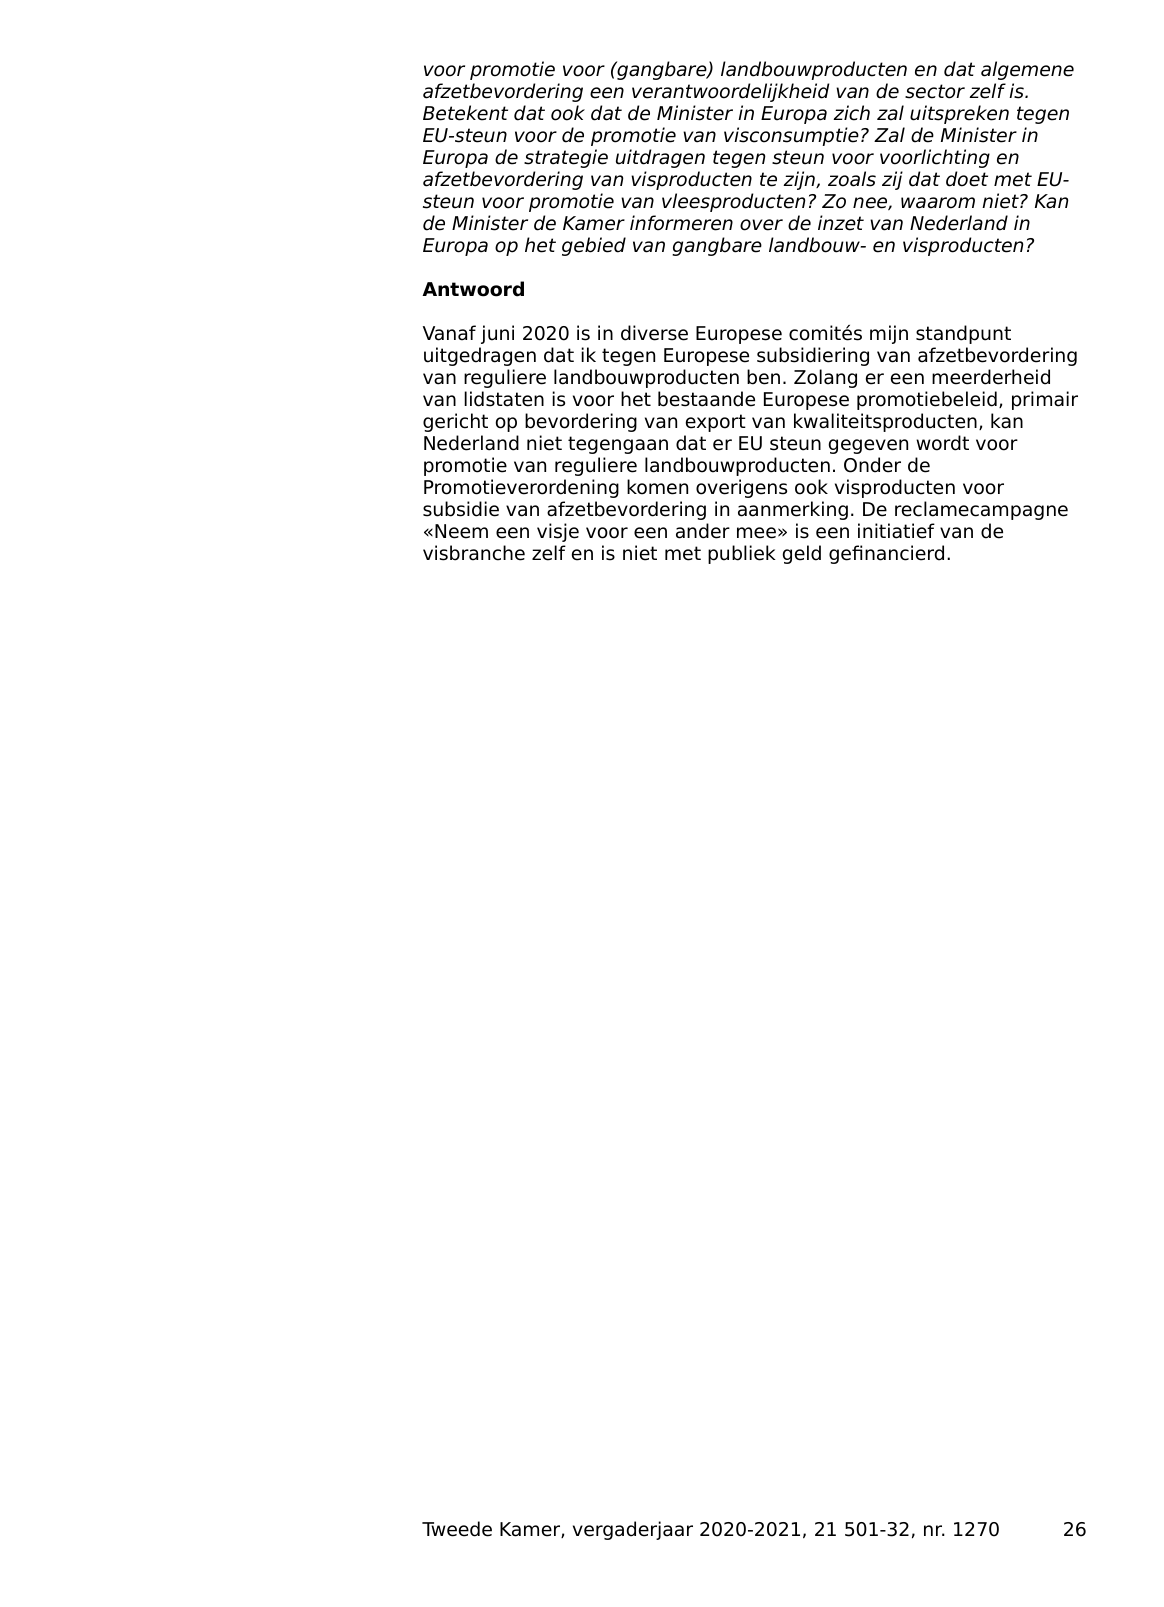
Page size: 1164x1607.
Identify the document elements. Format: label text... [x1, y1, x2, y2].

text Vanaf juni 2020 is in diverse Europese comités mijn standpunt uitgedragen dat ik tegen Europese subsidiering van afzetbevordering van reguliere landbouwproducten ben. Zolang er een meerderheid van lidstaten is voor het bestaande Europese promotiebeleid, primair gericht op bevordering van export van kwaliteitsproducten, kan Nederland niet tegengaan dat er EU steun gegeven wordt voor promotie van reguliere landbouwproducten. Onder de Promotieverordening komen overigens ook visproducten voor subsidie van afzetbevordering in aanmerking. De reclamecampagne «Neem een visje voor een ander mee» is een initiatief van de visbranche zelf en is niet met publiek geld gefinancierd. [422, 323, 1087, 565]
text voor promotie voor (gangbare) landbouwproducten en dat algemene afzetbevordering een verantwoordelijkheid van de sector zelf is. Betekent dat ook dat de Minister in Europa zich zal uitspreken tegen EU-steun voor de promotie van visconsumptie? Zal de Minister in Europa de strategie uitdragen tegen steun voor voorlichting en afzetbevordering van visproducten te zijn, zoals zij dat doet met EU-steun voor promotie van vleesproducten? Zo nee, waarom niet? Kan de Minister de Kamer informeren over de inzet van Nederland in Europa op het gebied van gangbare landbouw- en visproducten? [422, 59, 1087, 257]
subtitle Antwoord [422, 279, 1087, 301]
